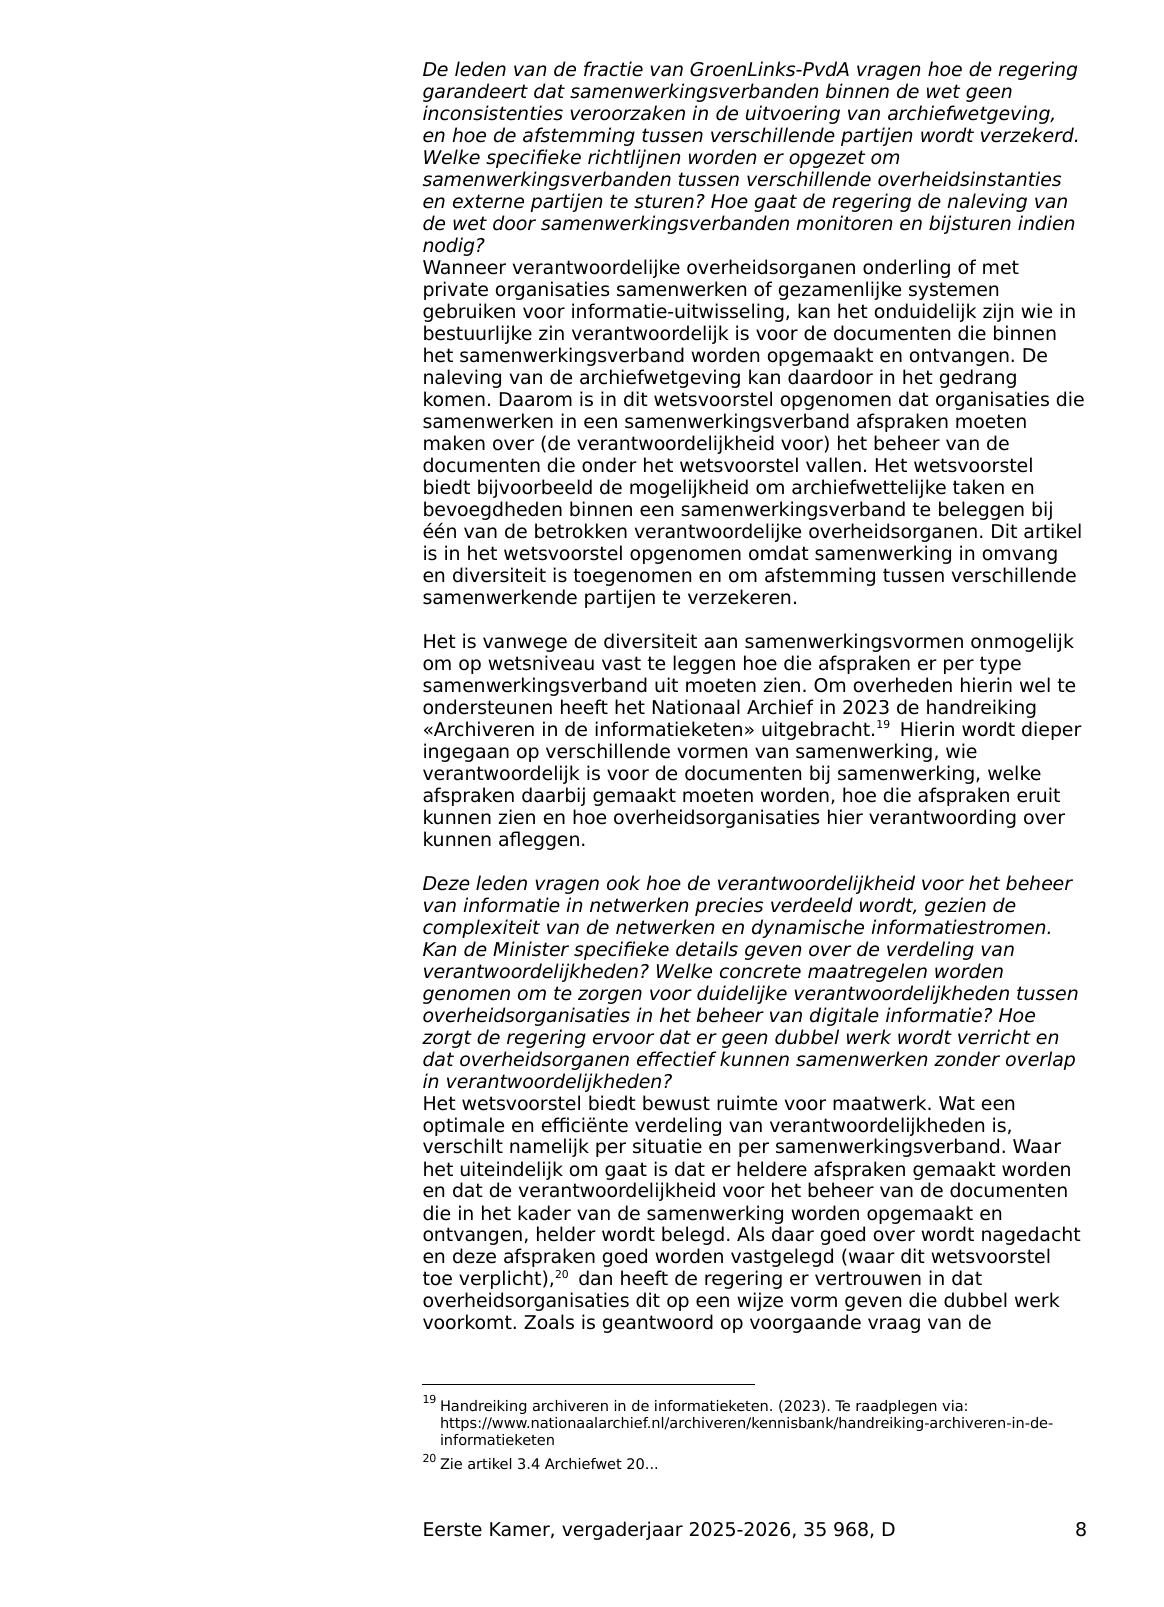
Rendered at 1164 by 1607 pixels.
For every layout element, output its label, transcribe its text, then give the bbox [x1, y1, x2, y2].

text Het wetsvoorstel biedt bewust ruimte voor maatwerk. Wat een optimale en efficiënte verdeling van verantwoordelijkheden is, verschilt namelijk per situatie en per samenwerkingsverband. Waar het uiteindelijk om gaat is dat er heldere afspraken gemaakt worden en dat de verantwoordelijkheid voor het beheer van de documenten die in het kader van de samenwerking worden opgemaakt en ontvangen, helder wordt belegd. Als daar goed over wordt nagedacht en deze afspraken goed worden vastgelegd (waar dit wetsvoorstel toe verplicht), dan heeft de regering er vertrouwen in dat overheidsorganisaties dit op een wijze vorm geven die dubbel werk voorkomt. Zoals is geantwoord op voorgaande vraag van de [422, 1092, 1087, 1334]
text Handreiking archiveren in de informatieketen. (2023). Te raadplegen via: https://www.nationaalarchief.nl/archiveren/kennisbank/handreiking-archiveren-in-de-informatieketen [422, 1393, 1087, 1449]
text Wanneer verantwoordelijke overheidsorganen onderling of met private organisaties samenwerken of gezamenlijke systemen gebruiken voor informatie-uitwisseling, kan het onduidelijk zijn wie in bestuurlijke zin verantwoordelijk is voor de documenten die binnen het samenwerkingsverband worden opgemaakt en ontvangen. De naleving van de archiefwetgeving kan daardoor in het gedrang komen. Daarom is in dit wetsvoorstel opgenomen dat organisaties die samenwerken in een samenwerkingsverband afspraken moeten maken over (de verantwoordelijkheid voor) het beheer van de documenten die onder het wetsvoorstel vallen. Het wetsvoorstel biedt bijvoorbeeld de mogelijkheid om archiefwettelijke taken en bevoegdheden binnen een samenwerkingsverband te beleggen bij één van de betrokken verantwoordelijke overheidsorganen. Dit artikel is in het wetsvoorstel opgenomen omdat samenwerking in omvang en diversiteit is toegenomen en om afstemming tussen verschillende samenwerkende partijen te verzekeren. [422, 257, 1087, 608]
text Deze leden vragen ook hoe de verantwoordelijkheid voor het beheer van informatie in netwerken precies verdeeld wordt, gezien de complexiteit van de netwerken en dynamische informatiestromen. Kan de Minister specifieke details geven over de verdeling van verantwoordelijkheden? Welke concrete maatregelen worden genomen om te zorgen voor duidelijke verantwoordelijkheden tussen overheidsorganisaties in het beheer van digitale informatie? Hoe zorgt de regering ervoor dat er geen dubbel werk wordt verricht en dat overheidsorganen effectief kunnen samenwerken zonder overlap in verantwoordelijkheden? [422, 873, 1087, 1092]
text Zie artikel 3.4 Archiefwet 20... [422, 1452, 1087, 1474]
text Het is vanwege de diversiteit aan samenwerkingsvormen onmogelijk om op wetsniveau vast te leggen hoe die afspraken er per type samenwerkingsverband uit moeten zien. Om overheden hierin wel te ondersteunen heeft het Nationaal Archief in 2023 de handreiking «Archiveren in de informatieketen» uitgebracht. Hierin wordt dieper ingegaan op verschillende vormen van samenwerking, wie verantwoordelijk is voor de documenten bij samenwerking, welke afspraken daarbij gemaakt moeten worden, hoe die afspraken eruit kunnen zien en hoe overheidsorganisaties hier verantwoording over kunnen afleggen. [422, 631, 1087, 851]
text De leden van de fractie van GroenLinks-PvdA vragen hoe de regering garandeert dat samenwerkingsverbanden binnen de wet geen inconsistenties veroorzaken in de uitvoering van archiefwetgeving, en hoe de afstemming tussen verschillende partijen wordt verzekerd. Welke specifieke richtlijnen worden er opgezet om samenwerkingsverbanden tussen verschillende overheidsinstanties en externe partijen te sturen? Hoe gaat de regering de naleving van de wet door samenwerkingsverbanden monitoren en bijsturen indien nodig? [422, 59, 1087, 257]
